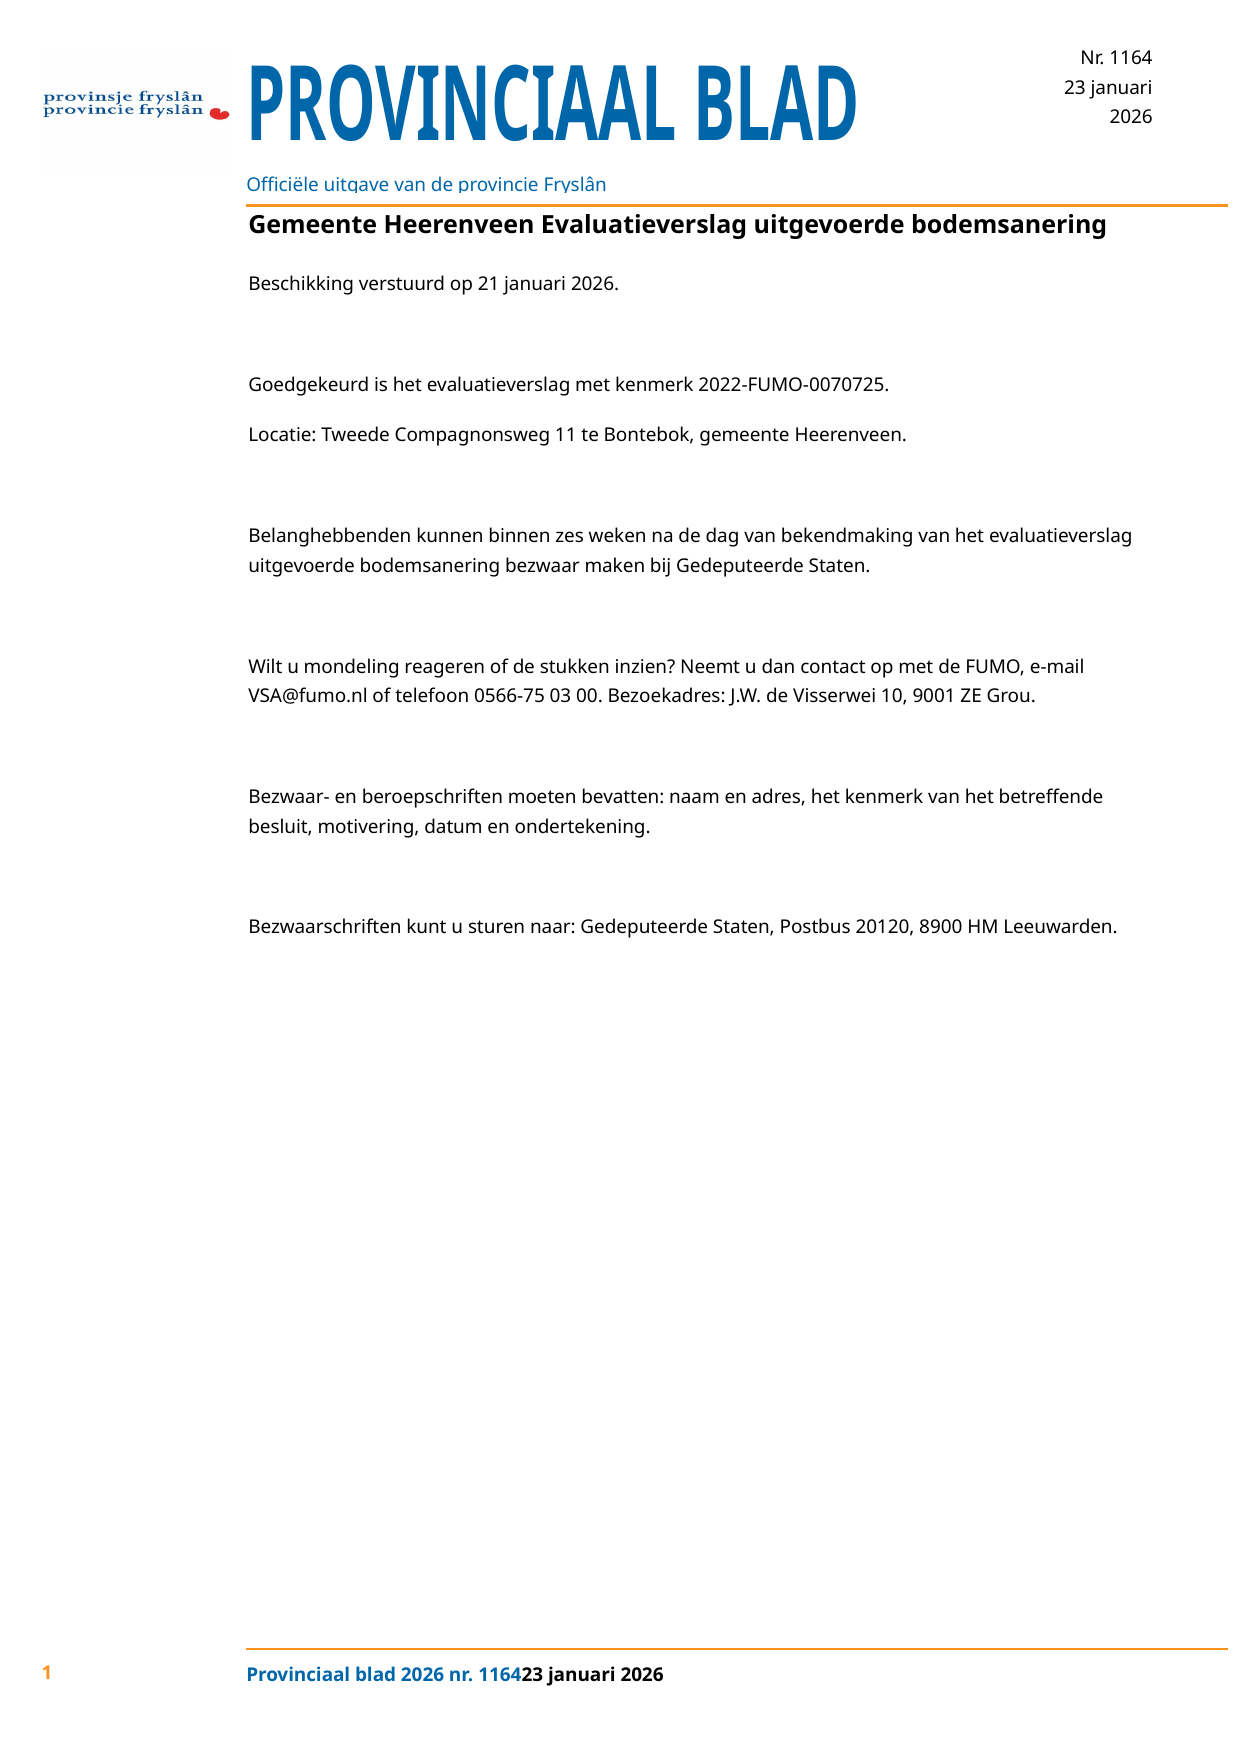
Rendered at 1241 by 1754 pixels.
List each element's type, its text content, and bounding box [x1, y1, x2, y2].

picture [41, 47, 231, 172]
text Wilt u mondeling reageren of de stukken inzien? Neemt u dan contact op met de FUMO, e-mail VSA@fumo.nl of telefoon 0566-75 03 00. Bezoekadres: J.W. de Visserwei 10, 9001 ZE Grou. [248, 653, 1152, 708]
text Bezwaar- en beroepschriften moeten bevatten: naam en adres, het kenmerk van het betreffende besluit, motivering, datum en ondertekening. [248, 783, 1152, 838]
text Belanghebbenden kunnen binnen zes weken na de dag van bekendmaking van het evaluatieverslag uitgevoerde bodemsanering bezwaar maken bij Gedeputeerde Staten. [248, 522, 1152, 578]
text Goedgekeurd is het evaluatieverslag met kenmerk 2022-FUMO-0070725. [248, 371, 1152, 397]
text Gemeente Heerenveen Evaluatieverslag uitgevoerde bodemsanering [248, 207, 1152, 241]
text Bezwaarschriften kunt u sturen naar: Gedeputeerde Staten, Postbus 20120, 8900 HM Leeuwarden. [248, 914, 1152, 939]
text Locatie: Tweede Compagnonsweg 11 te Bontebok, gemeente Heerenveen. [248, 422, 1152, 447]
text Beschikking verstuurd op 21 januari 2026. [248, 270, 1152, 296]
